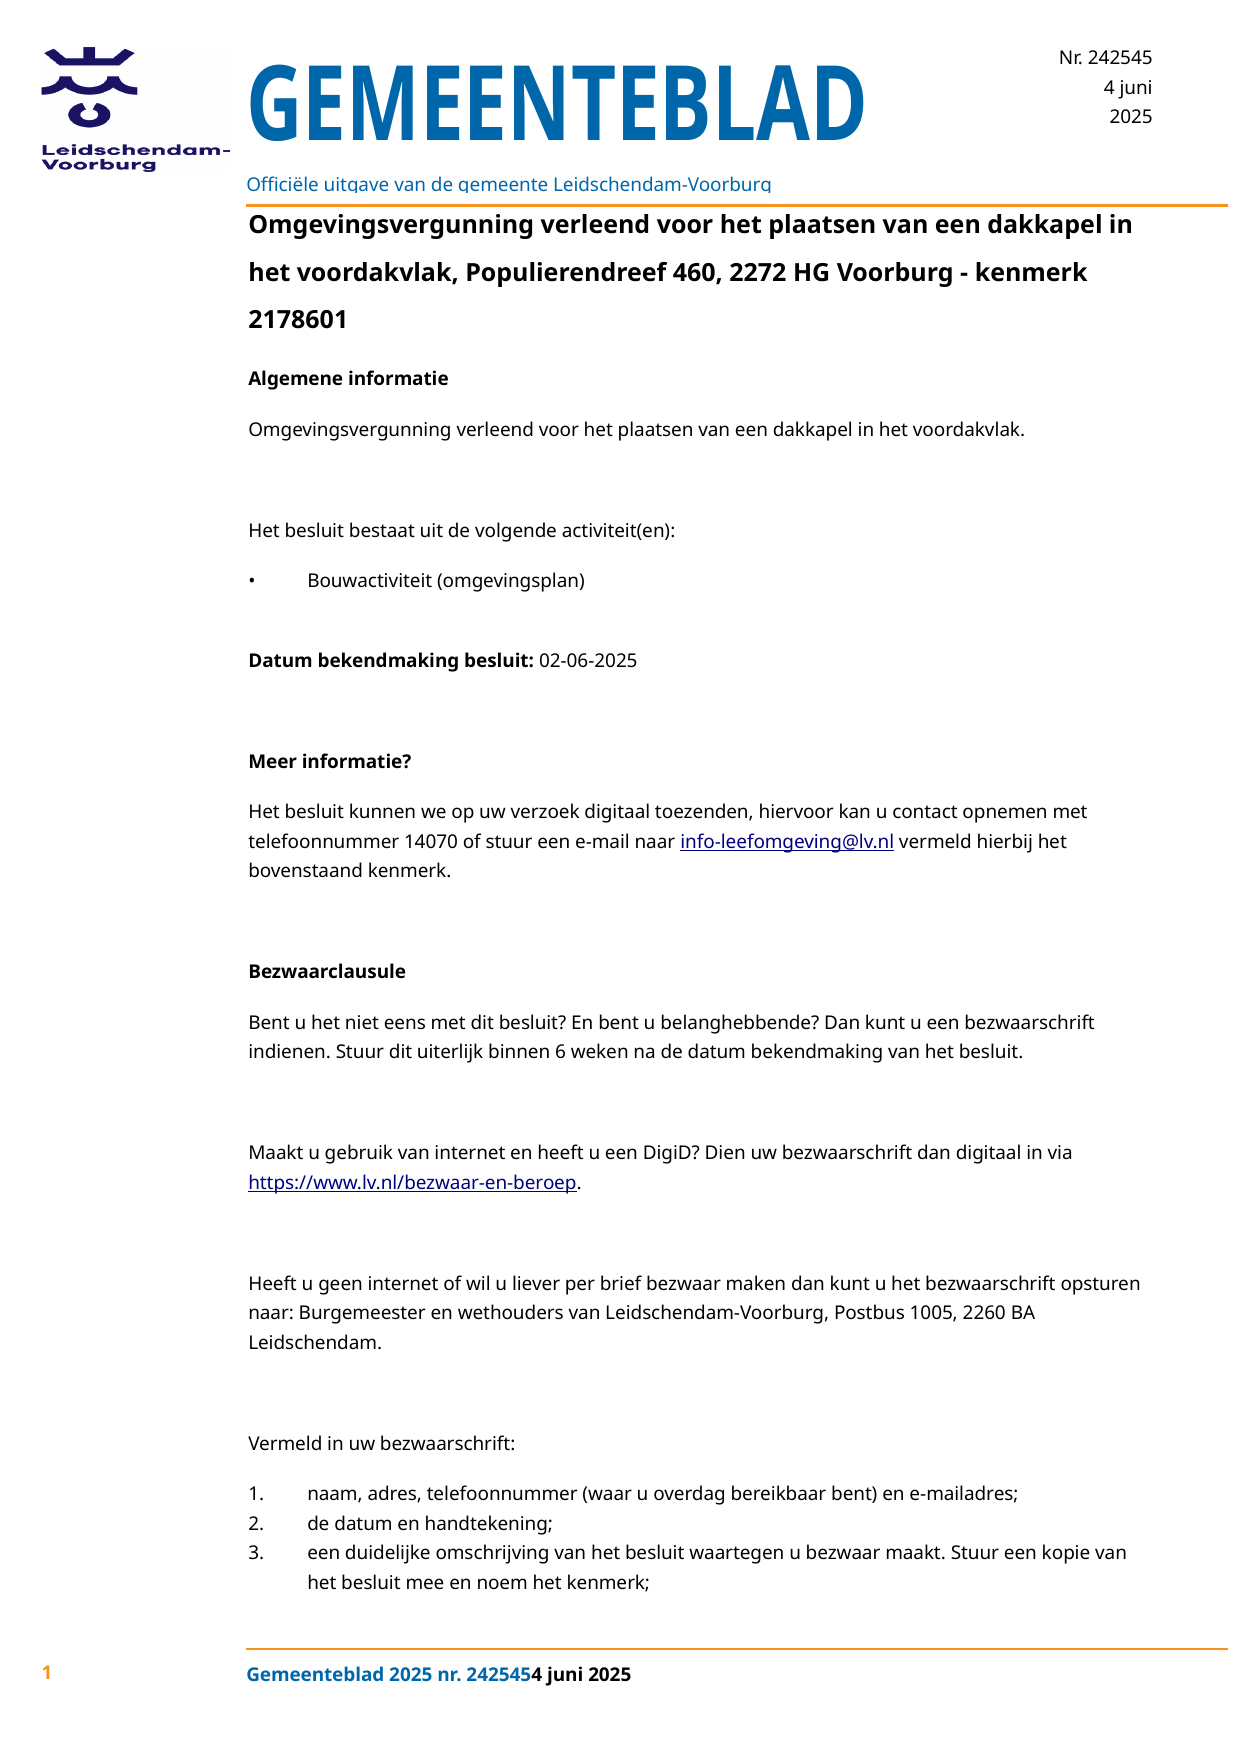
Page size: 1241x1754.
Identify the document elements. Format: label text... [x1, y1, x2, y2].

text Datum bekendmaking besluit: 02-06-2025 [248, 647, 1152, 673]
text Het besluit bestaat uit de volgende activiteit(en): [248, 517, 1152, 542]
picture [41, 47, 231, 172]
text Omgevingsvergunning verleend voor het plaatsen van een dakkapel in het voordakvlak. [248, 416, 1152, 442]
text Bent u het niet eens met dit besluit? En bent u belanghebbende? Dan kunt u een bezwaarschrift indienen. Stuur dit uiterlijk binnen 6 weken na de datum bekendmaking van het besluit. [248, 1009, 1152, 1064]
text Omgevingsvergunning verleend voor het plaatsen van een dakkapel in het voordakvlak, Populierendreef 460, 2272 HG Voorburg - kenmerk 2178601 [248, 207, 1152, 336]
text Maakt u gebruik van internet en heeft u een DigiD? Dien uw bezwaarschrift dan digitaal in via https://www.lv.nl/bezwaar-en-beroep. [248, 1139, 1152, 1194]
text Algemene informatie [248, 366, 1152, 391]
text Bezwaarclausule [248, 958, 1152, 984]
list de datum en handtekening; [248, 1510, 1152, 1535]
text Vermeld in uw bezwaarschrift: [248, 1430, 1152, 1455]
text Het besluit kunnen we op uw verzoek digitaal toezenden, hiervoor kan u contact opnemen met telefoonnummer 14070 of stuur een e-mail naar info-leefomgeving@lv.nl vermeld hierbij het bovenstaand kenmerk. [248, 798, 1152, 883]
text Meer informatie? [248, 748, 1152, 774]
list naam, adres, telefoonnummer (waar u overdag bereikbaar bent) en e-mailadres; [248, 1480, 1152, 1506]
list een duidelijke omschrijving van het besluit waartegen u bezwaar maakt. Stuur een kopie van het besluit mee en noem het kenmerk; [248, 1539, 1152, 1594]
text Heeft u geen internet of wil u liever per brief bezwaar maken dan kunt u het bezwaarschrift opsturen naar: Burgemeester en wethouders van Leidschendam-Voorburg, Postbus 1005, 2260 BA Leidschendam. [248, 1270, 1152, 1354]
list Bouwactiviteit (omgevingsplan) [248, 567, 1152, 593]
